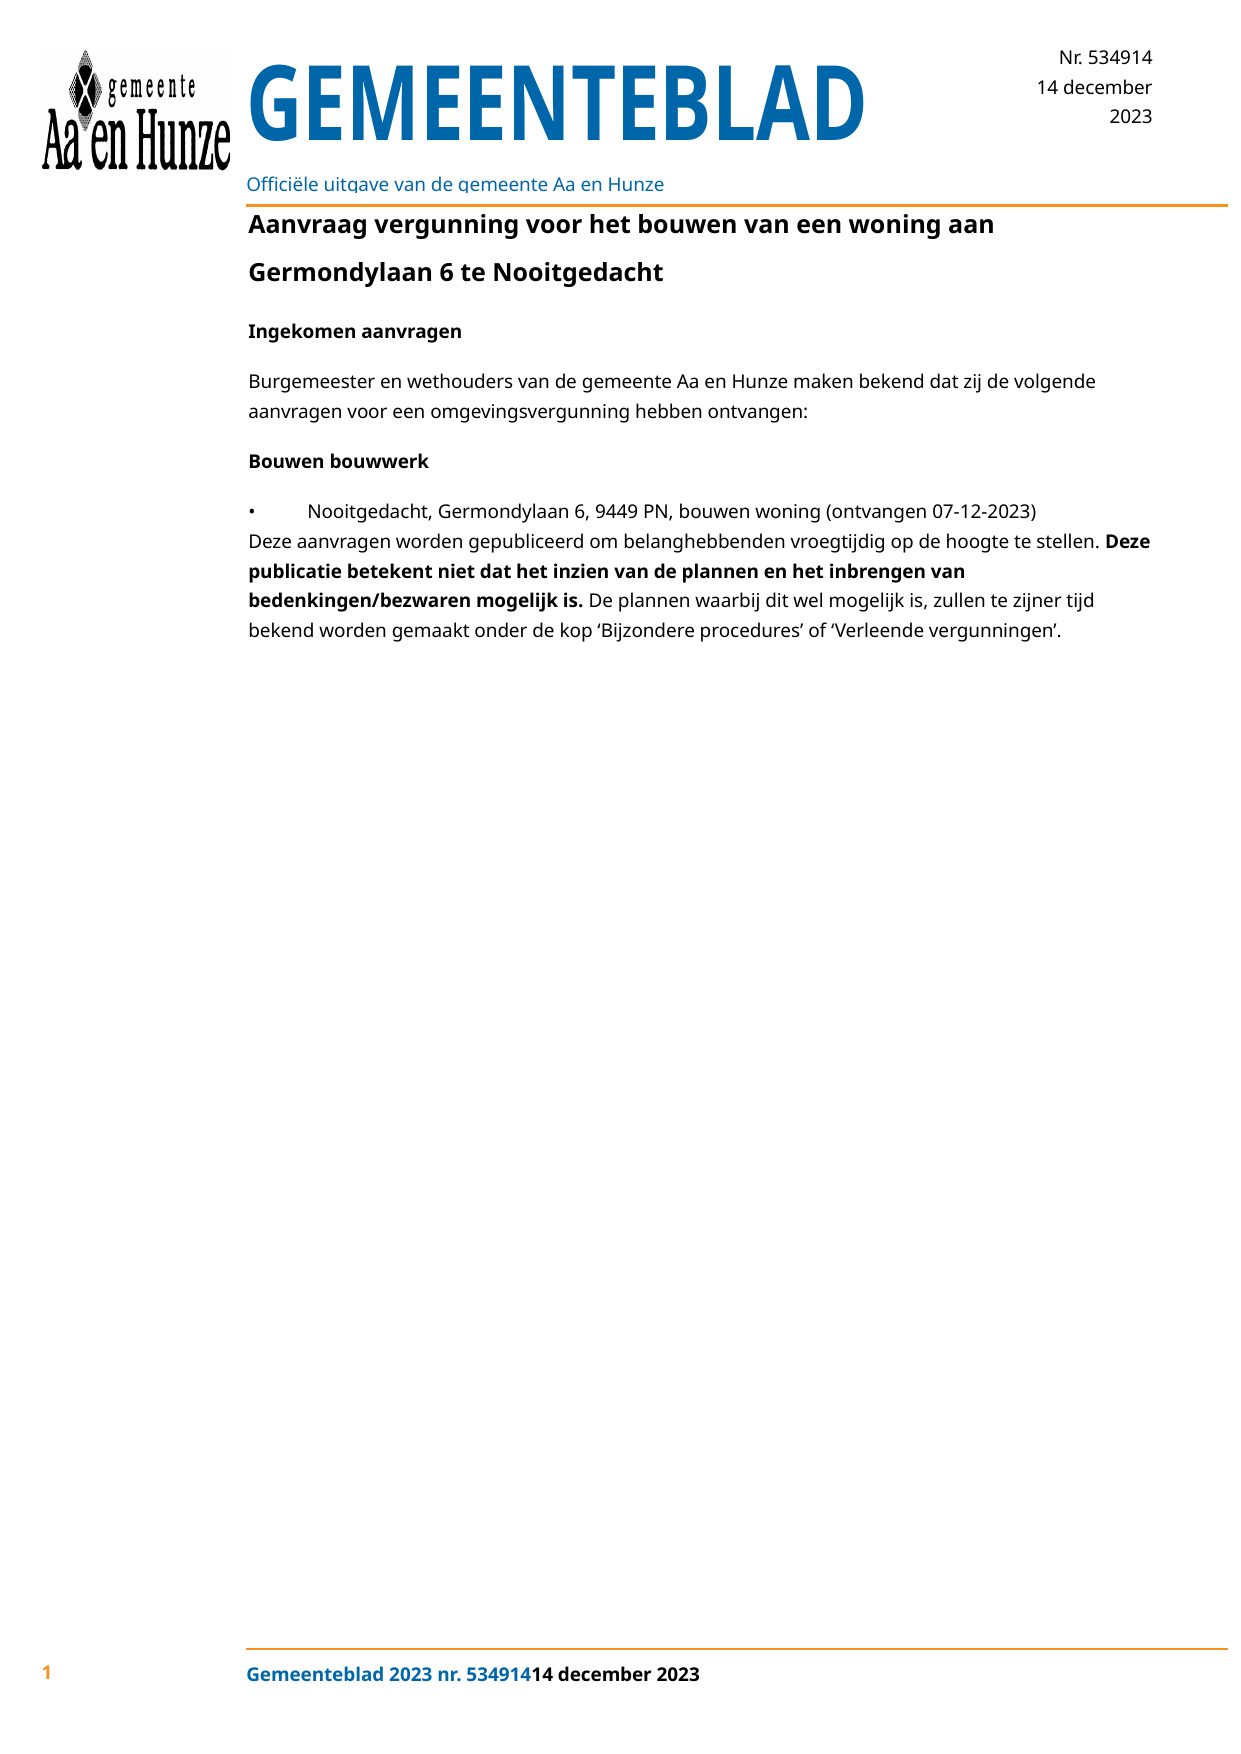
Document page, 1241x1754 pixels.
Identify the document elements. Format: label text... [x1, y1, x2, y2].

list Nooitgedacht, Germondylaan 6, 9449 PN, bouwen woning (ontvangen 07-12-2023) [248, 499, 1152, 524]
text Burgemeester en wethouders van de gemeente Aa en Hunze maken bekend dat zij de volgende aanvragen voor een omgevingsvergunning hebben ontvangen: [248, 368, 1152, 424]
picture [41, 47, 231, 172]
text Bouwen bouwwerk [248, 448, 1152, 474]
text Aanvraag vergunning voor het bouwen van een woning aan Germondylaan 6 te Nooitgedacht [248, 207, 1152, 288]
text Ingekomen aanvragen [248, 318, 1152, 344]
text Deze aanvragen worden gepubliceerd om belanghebbenden vroegtijdig op de hoogte te stellen. Deze publicatie betekent niet dat het inzien van de plannen en het inbrengen van bedenkingen/bezwaren mogelijk is. De plannen waarbij dit wel mogelijk is, zullen te zijner tijd bekend worden gemaakt onder de kop ‘Bijzondere procedures’ of ‘Verleende vergunningen’. [248, 528, 1152, 643]
